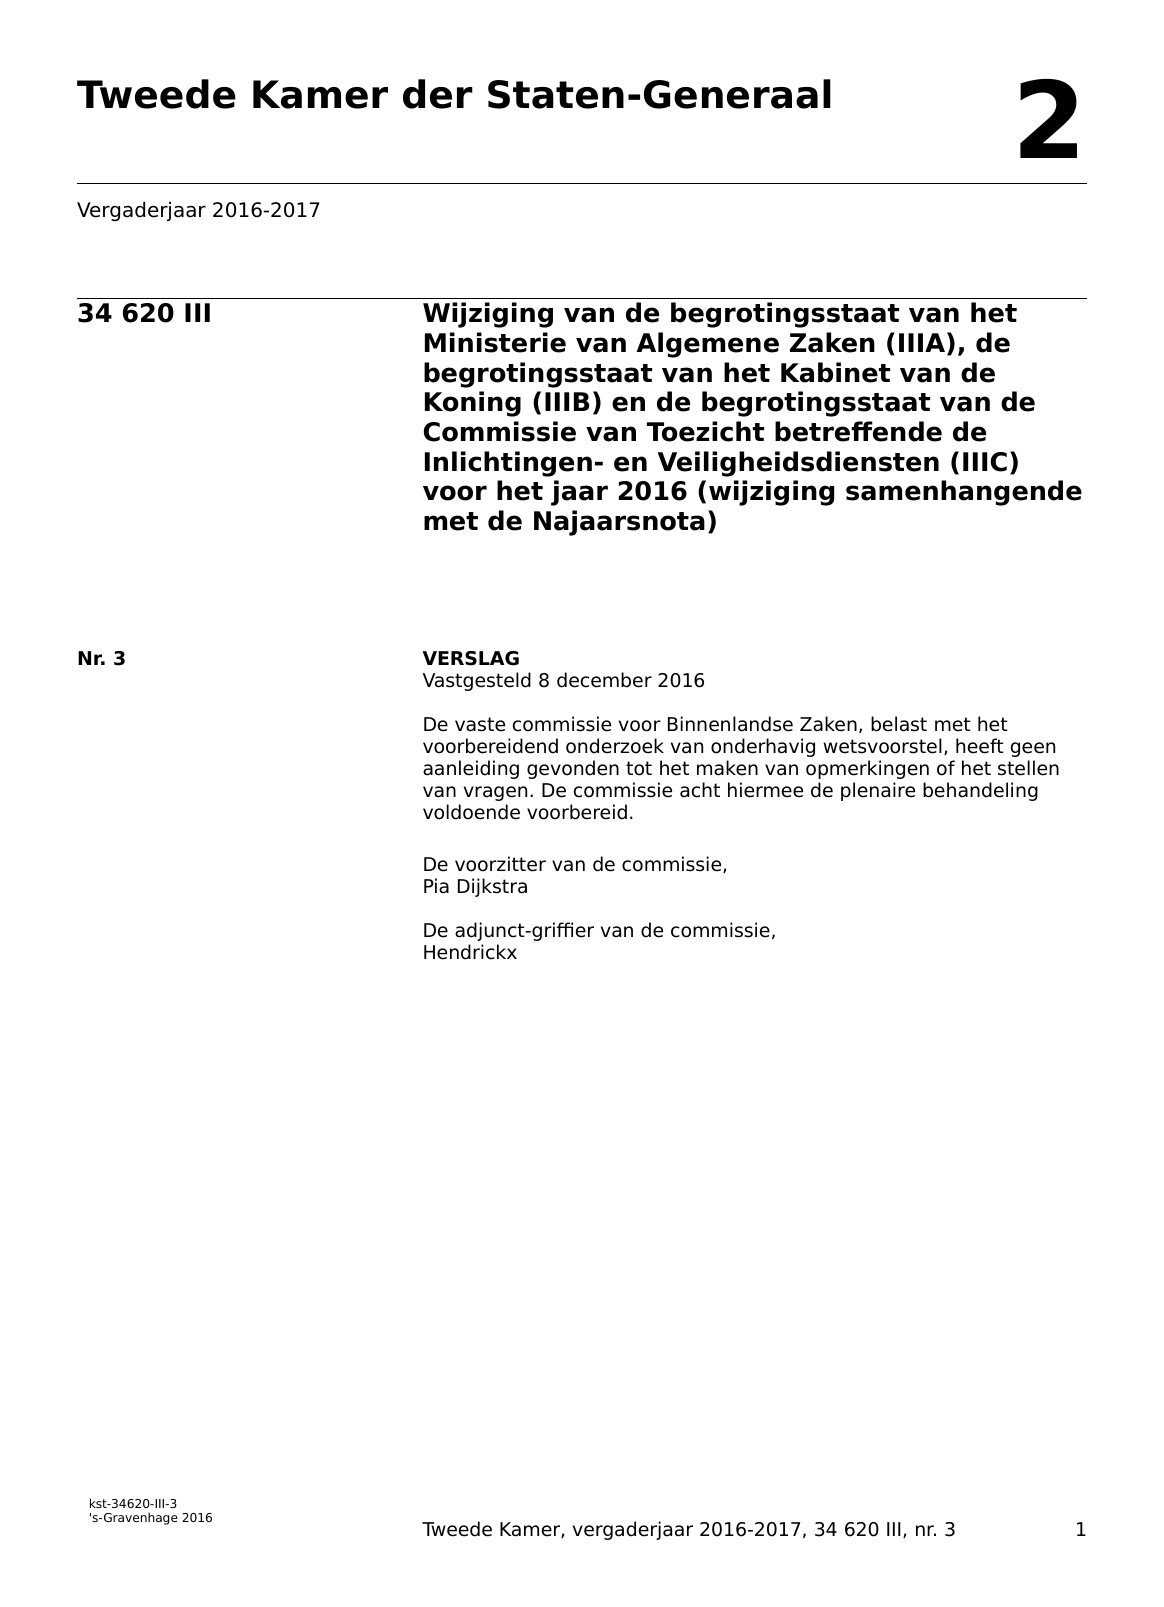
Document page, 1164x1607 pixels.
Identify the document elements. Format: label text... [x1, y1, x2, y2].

subtitle 34 620 III Wijziging van de begrotingsstaat van het Ministerie van Algemene Zaken (IIIA), de begrotingsstaat van het Kabinet van de Koning (IIIB) en de begrotingsstaat van de Commissie van Toezicht betreffende de Inlichtingen- en Veiligheidsdiensten (IIIC) voor het jaar 2016 (wijziging samenhangende met de Najaarsnota) [77, 299, 1087, 536]
text De voorzitter van de commissie, Pia Dijkstra [422, 853, 1087, 897]
text Vastgesteld 8 december 2016 [422, 669, 1087, 691]
subtitle Nr. 3 VERSLAG [77, 647, 1087, 669]
table_header Tweede Kamer der Staten-Generaal [77, 59, 886, 183]
text De adjunct-griffier van de commissie, Hendrickx [422, 920, 1087, 964]
text 's-Gravenhage 2016 [88, 1511, 323, 1525]
table_header 2 [886, 59, 1087, 183]
text kst-34620-III-3 [88, 1497, 323, 1511]
text De vaste commissie voor Binnenlandse Zaken, belast met het voorbereidend onderzoek van onderhavig wetsvoorstel, heeft geen aanleiding gevonden tot het maken van opmerkingen of het stellen van vragen. De commissie acht hiermee de plenaire behandeling voldoende voorbereid. [422, 714, 1087, 823]
table_cell Vergaderjaar 2016-2017 [77, 184, 1087, 298]
